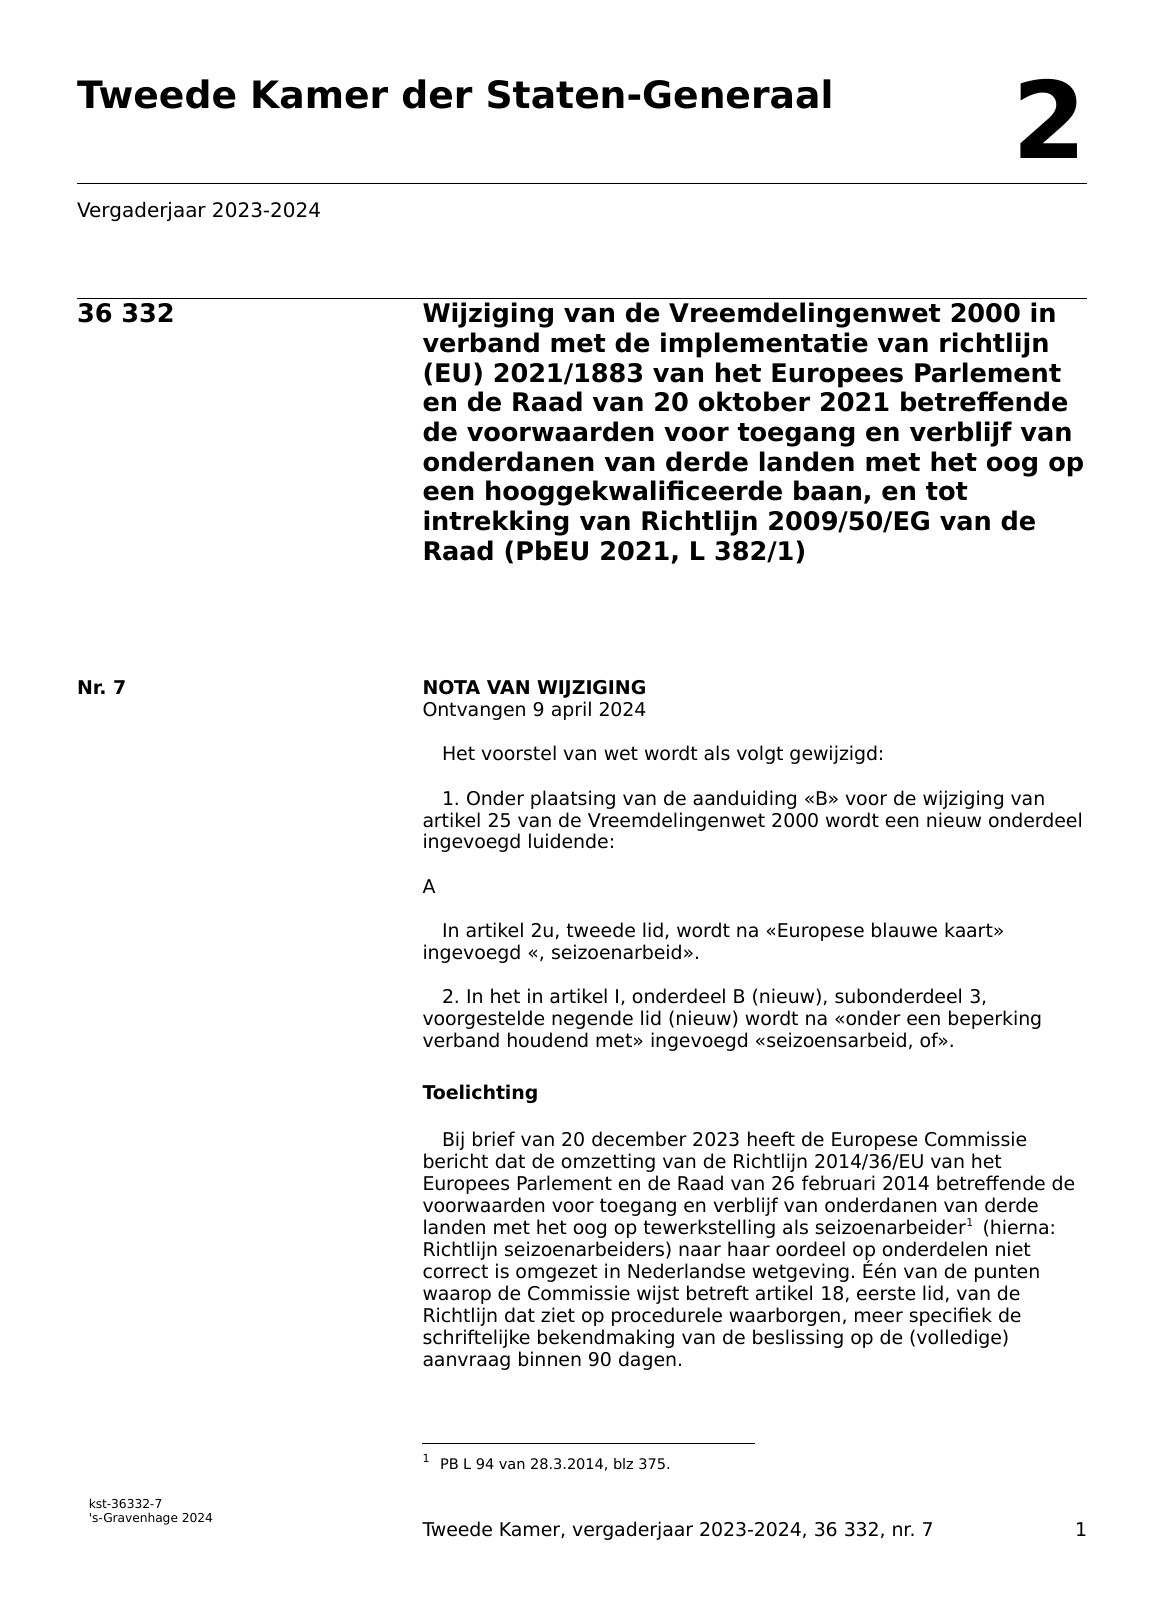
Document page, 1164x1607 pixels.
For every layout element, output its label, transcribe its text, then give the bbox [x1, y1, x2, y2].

text 's-Gravenhage 2024 [88, 1511, 323, 1525]
text Het voorstel van wet wordt als volgt gewijzigd: [422, 743, 1087, 765]
table_header 2 [886, 59, 1087, 183]
text PB L 94 van 28.3.2014, blz 375. [422, 1452, 1087, 1474]
text 1. Onder plaatsing van de aanduiding «B» voor de wijziging van artikel 25 van de Vreemdelingenwet 2000 wordt een nieuw onderdeel ingevoegd luidende: [422, 787, 1087, 853]
subtitle Toelichting [422, 1082, 1087, 1104]
table_header Tweede Kamer der Staten-Generaal [77, 59, 886, 183]
subtitle Nr. 7 NOTA VAN WIJZIGING [77, 677, 1087, 699]
text Ontvangen 9 april 2024 [422, 699, 1087, 721]
subtitle 36 332 Wijziging van de Vreemdelingenwet 2000 in verband met de implementatie van richtlijn (EU) 2021/1883 van het Europees Parlement en de Raad van 20 oktober 2021 betreffende de voorwaarden voor toegang en verblijf van onderdanen van derde landen met het oog op een hooggekwalificeerde baan, en tot intrekking van Richtlijn 2009/50/EG van de Raad (PbEU 2021, L 382/1) [77, 299, 1087, 566]
text Bij brief van 20 december 2023 heeft de Europese Commissie bericht dat de omzetting van de Richtlijn 2014/36/EU van het Europees Parlement en de Raad van 26 februari 2014 betreffende de voorwaarden voor toegang en verblijf van onderdanen van derde landen met het oog op tewerkstelling als seizoenarbeider (hierna: Richtlijn seizoenarbeiders) naar haar oordeel op onderdelen niet correct is omgezet in Nederlandse wetgeving. Één van de punten waarop de Commissie wijst betreft artikel 18, eerste lid, van de Richtlijn dat ziet op procedurele waarborgen, meer specifiek de schriftelijke bekendmaking van de beslissing op de (volledige) aanvraag binnen 90 dagen. [422, 1129, 1087, 1371]
text In artikel 2u, tweede lid, wordt na «Europese blauwe kaart» ingevoegd «, seizoenarbeid». [422, 920, 1087, 964]
table_cell Vergaderjaar 2023-2024 [77, 184, 1087, 298]
text 2. In het in artikel I, onderdeel B (nieuw), subonderdeel 3, voorgestelde negende lid (nieuw) wordt na «onder een beperking verband houdend met» ingevoegd «seizoensarbeid, of». [422, 986, 1087, 1052]
text kst-36332-7 [88, 1497, 323, 1511]
subtitle A [422, 876, 1087, 898]
